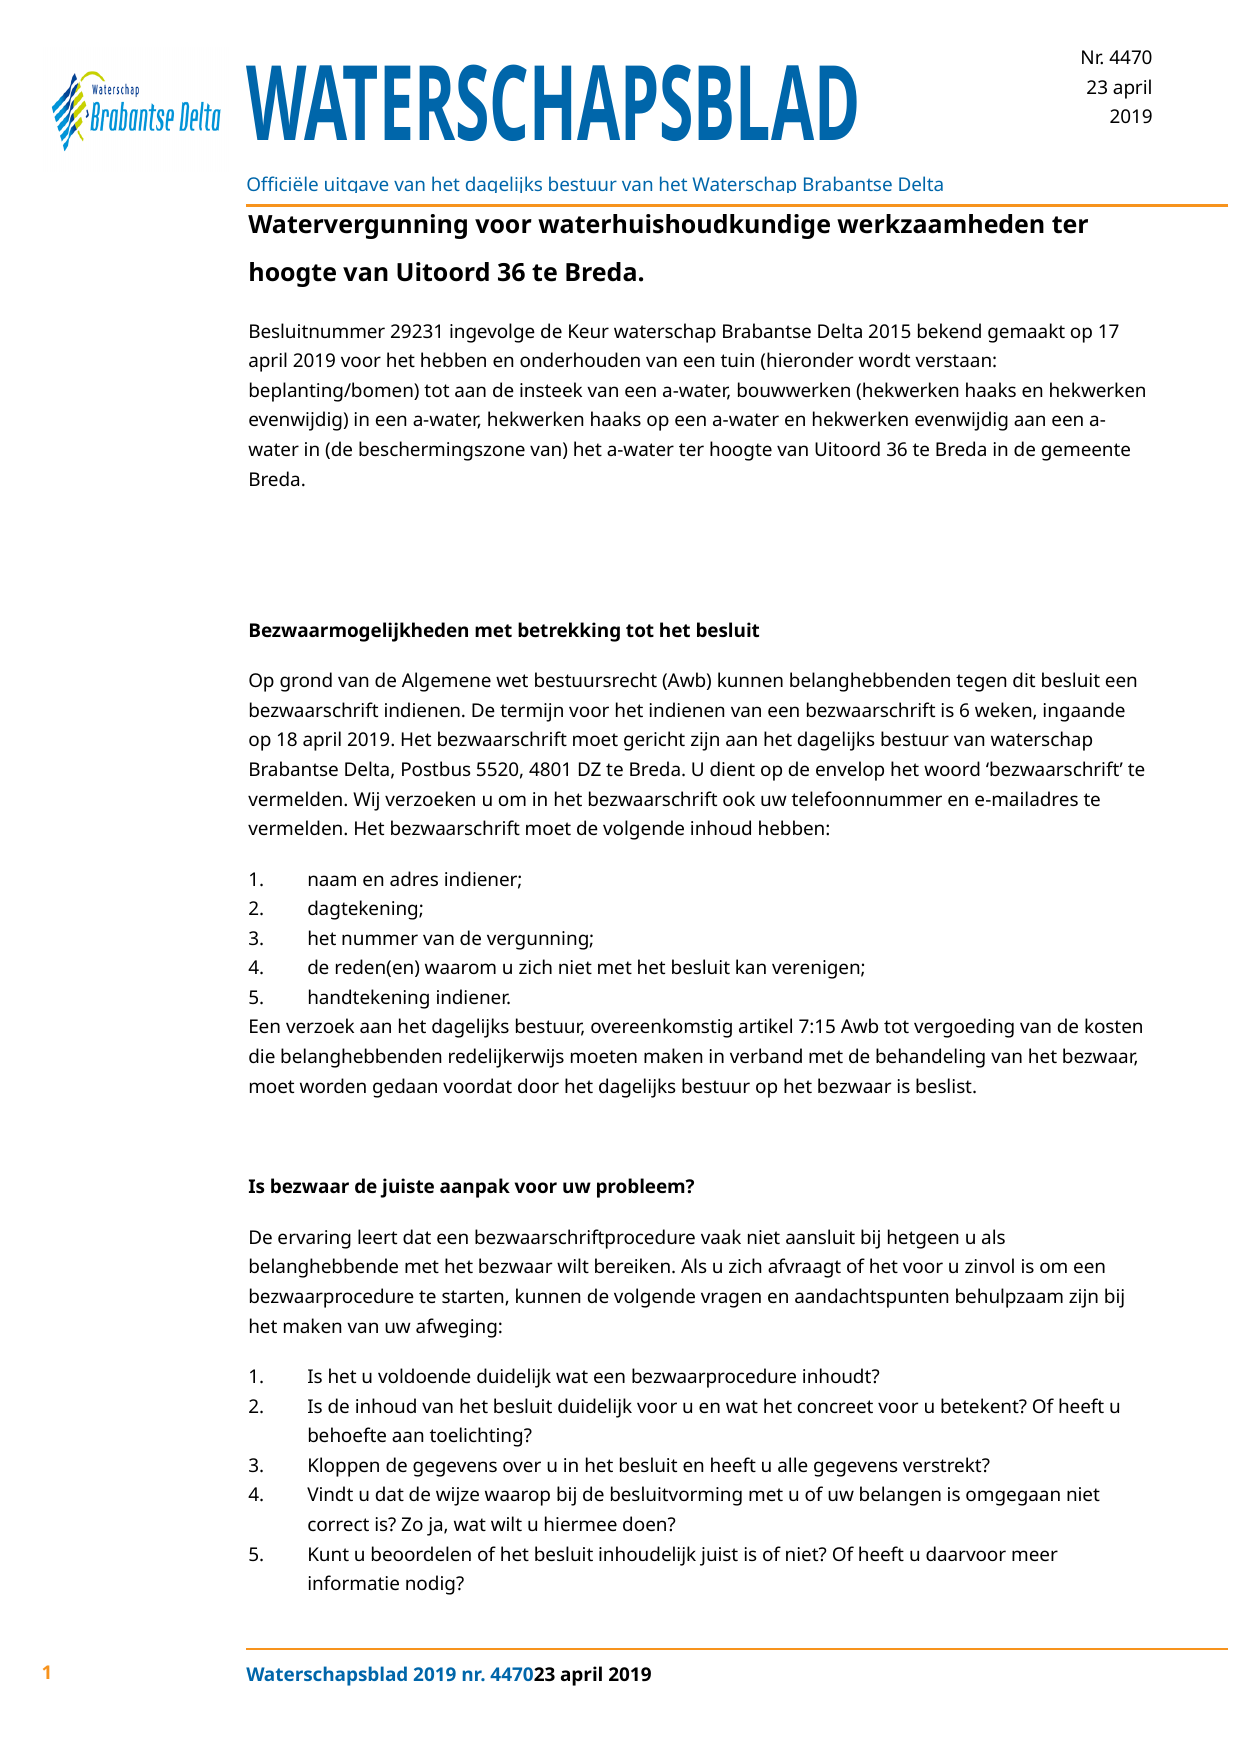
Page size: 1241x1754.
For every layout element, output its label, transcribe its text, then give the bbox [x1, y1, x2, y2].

list Is het u voldoende duidelijk wat een bezwaarprocedure inhoudt? [248, 1363, 1152, 1389]
list de reden(en) waarom u zich niet met het besluit kan verenigen; [248, 954, 1152, 980]
list dagtekening; [248, 895, 1152, 921]
list het nummer van de vergunning; [248, 925, 1152, 951]
list Vindt u dat de wijze waarop bij de besluitvorming met u of uw belangen is omgegaan niet correct is? Zo ja, wat wilt u hiermee doen? [248, 1482, 1152, 1537]
text Bezwaarmogelijkheden met betrekking tot het besluit [248, 617, 1152, 643]
list naam en adres indiener; [248, 866, 1152, 892]
text Watervergunning voor waterhuishoudkundige werkzaamheden ter hoogte van Uitoord 36 te Breda. [248, 207, 1152, 288]
list Kloppen de gegevens over u in het besluit en heeft u alle gegevens verstrekt? [248, 1452, 1152, 1478]
text Een verzoek aan het dagelijks bestuur, overeenkomstig artikel 7:15 Awb tot vergoeding van de kosten die belanghebbenden redelijkerwijs moeten maken in verband met de behandeling van het bezwaar, moet worden gedaan voordat door het dagelijks bestuur op het bezwaar is beslist. [248, 1014, 1152, 1099]
text Is bezwaar de juiste aanpak voor uw probleem? [248, 1174, 1152, 1199]
text Op grond van de Algemene wet bestuursrecht (Awb) kunnen belanghebbenden tegen dit besluit een bezwaarschrift indienen. De termijn voor het indienen van een bezwaarschrift is 6 weken, ingaande op 18 april 2019. Het bezwaarschrift moet gericht zijn aan het dagelijks bestuur van waterschap Brabantse Delta, Postbus 5520, 4801 DZ te Breda. U dient op de envelop het woord ‘bezwaarschrift’ te vermelden. Wij verzoeken u om in het bezwaarschrift ook uw telefoonnummer en e‑mailadres te vermelden. Het bezwaarschrift moet de volgende inhoud hebben: [248, 667, 1152, 841]
list Kunt u beoordelen of het besluit inhoudelijk juist is of niet? Of heeft u daarvoor meer informatie nodig? [248, 1541, 1152, 1596]
text De ervaring leert dat een bezwaarschriftprocedure vaak niet aansluit bij hetgeen u als belanghebbende met het bezwaar wilt bereiken. Als u zich afvraagt of het voor u zinvol is om een bezwaarprocedure te starten, kunnen de volgende vragen en aandachtspunten behulpzaam zijn bij het maken van uw afweging: [248, 1224, 1152, 1339]
list handtekening indiener. [248, 984, 1152, 1010]
picture [41, 47, 231, 172]
list Is de inhoud van het besluit duidelijk voor u en wat het concreet voor u betekent? Of heeft u behoefte aan toelichting? [248, 1393, 1152, 1448]
text Besluitnummer 29231 ingevolge de Keur waterschap Brabantse Delta 2015 bekend gemaakt op 17 april 2019 voor het hebben en onderhouden van een tuin (hieronder wordt verstaan: beplanting/bomen) tot aan de insteek van een a-water, bouwwerken (hekwerken haaks en hekwerken evenwijdig) in een a-water, hekwerken haaks op een a-water en hekwerken evenwijdig aan een a-water in (de beschermingszone van) het a-water ter hoogte van Uitoord 36 te Breda in de gemeente Breda. [248, 318, 1152, 492]
